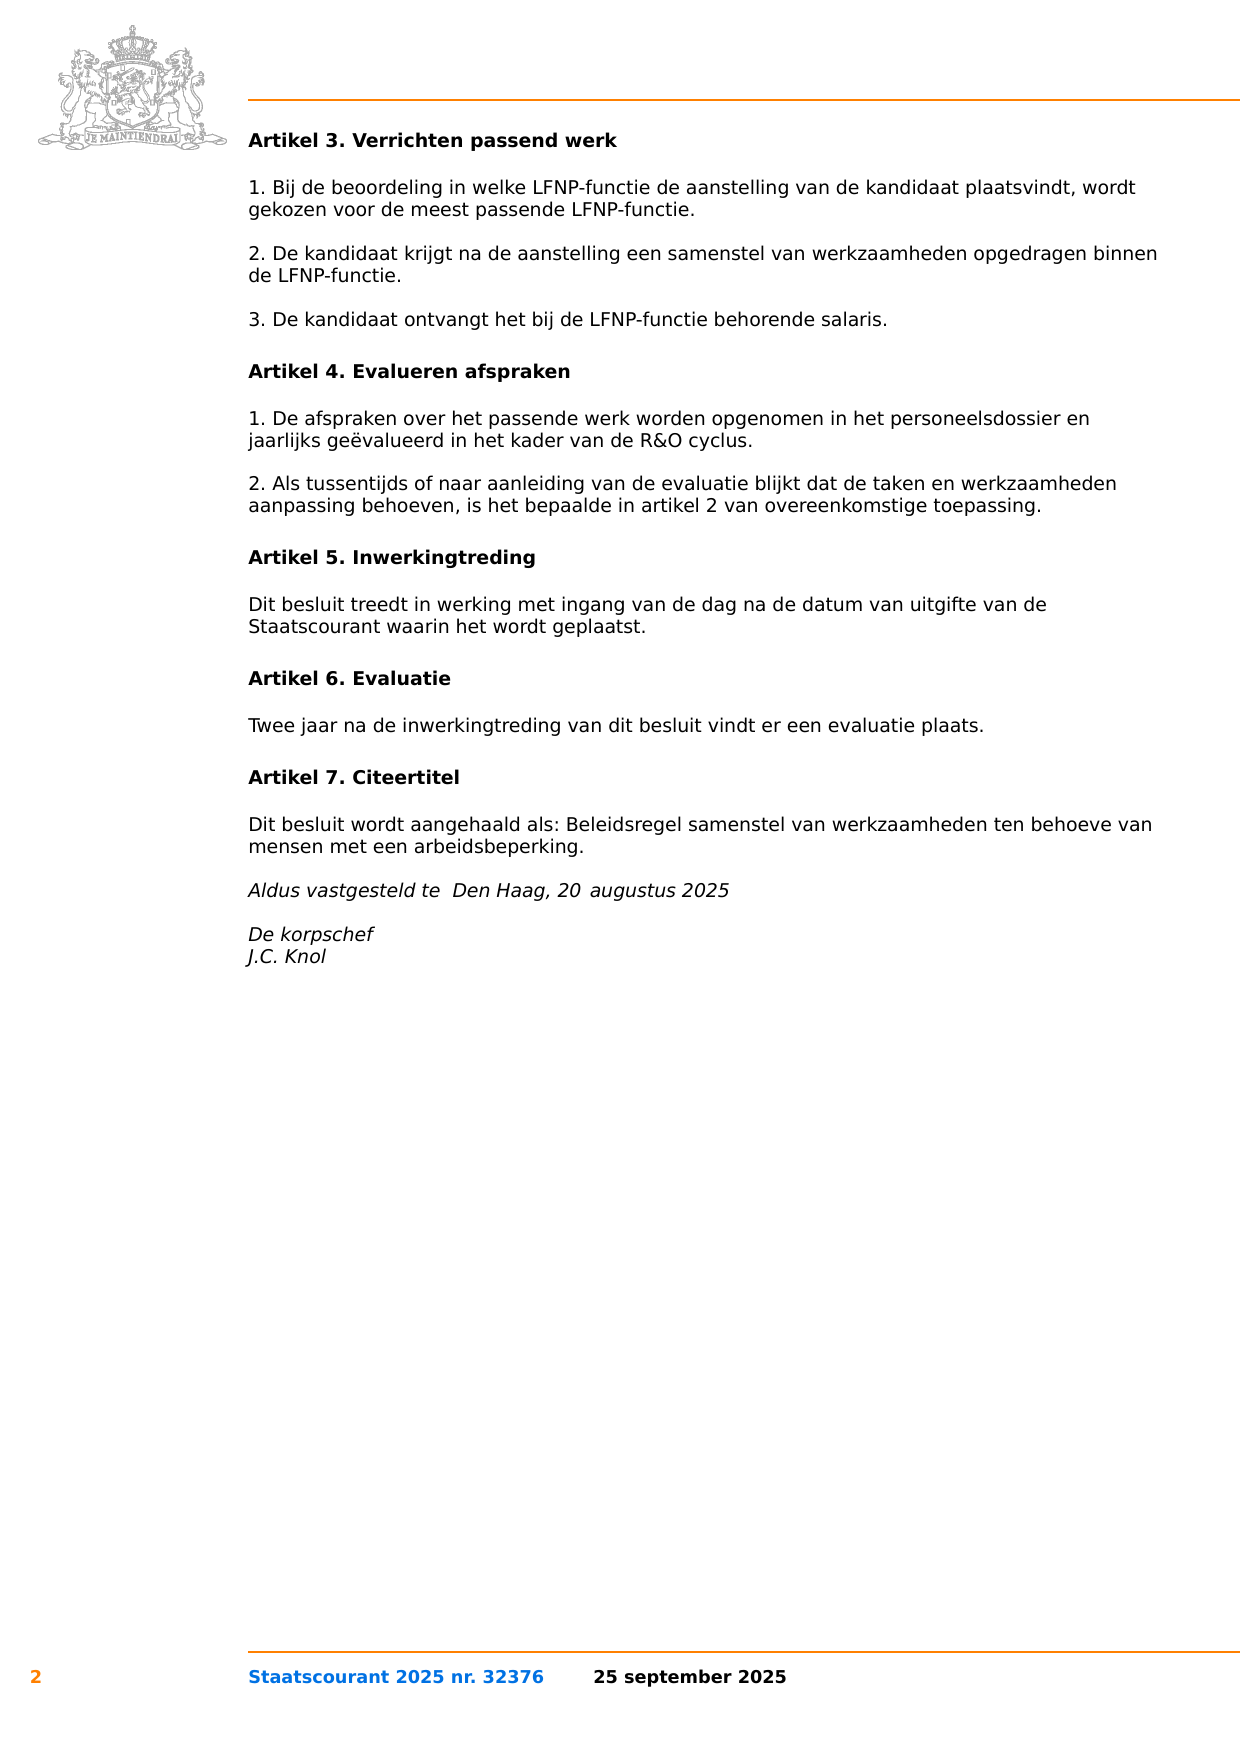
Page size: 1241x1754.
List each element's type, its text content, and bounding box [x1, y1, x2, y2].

text Dit besluit treedt in werking met ingang van de dag na de datum van uitgifte van de Staatscourant waarin het wordt geplaatst. [248, 594, 1163, 638]
text Aldus vastgesteld te Den Haag, 20 augustus 2025 [248, 880, 1163, 902]
subtitle Artikel 6. Evaluatie [248, 668, 1163, 690]
text Dit besluit wordt aangehaald als: Beleidsregel samenstel van werkzaamheden ten behoeve van mensen met een arbeidsbeperking. [248, 814, 1163, 858]
text 3. De kandidaat ontvangt het bij de LFNP-functie behorende salaris. [248, 308, 1163, 331]
subtitle Artikel 3. Verrichten passend werk [248, 130, 1163, 152]
text Twee jaar na de inwerkingtreding van dit besluit vindt er een evaluatie plaats. [248, 715, 1163, 737]
picture [38, 25, 227, 150]
subtitle Artikel 5. Inwerkingtreding [248, 547, 1163, 569]
subtitle Artikel 4. Evalueren afspraken [248, 361, 1163, 382]
text 1. De afspraken over het passende werk worden opgenomen in het personeelsdossier en jaarlijks geëvalueerd in het kader van de R&O cyclus. [248, 407, 1163, 451]
subtitle Artikel 7. Citeertitel [248, 767, 1163, 789]
text De korpschef J.C. Knol [248, 924, 1163, 968]
text 2. Als tussentijds of naar aanleiding van de evaluatie blijkt dat de taken en werkzaamheden aanpassing behoeven, is het bepaalde in artikel 2 van overeenkomstige toepassing. [248, 473, 1163, 517]
text 2. De kandidaat krijgt na de aanstelling een samenstel van werkzaamheden opgedragen binnen de LFNP-functie. [248, 243, 1163, 287]
text 1. Bij de beoordeling in welke LFNP-functie de aanstelling van de kandidaat plaatsvindt, wordt gekozen voor de meest passende LFNP-functie. [248, 177, 1163, 221]
